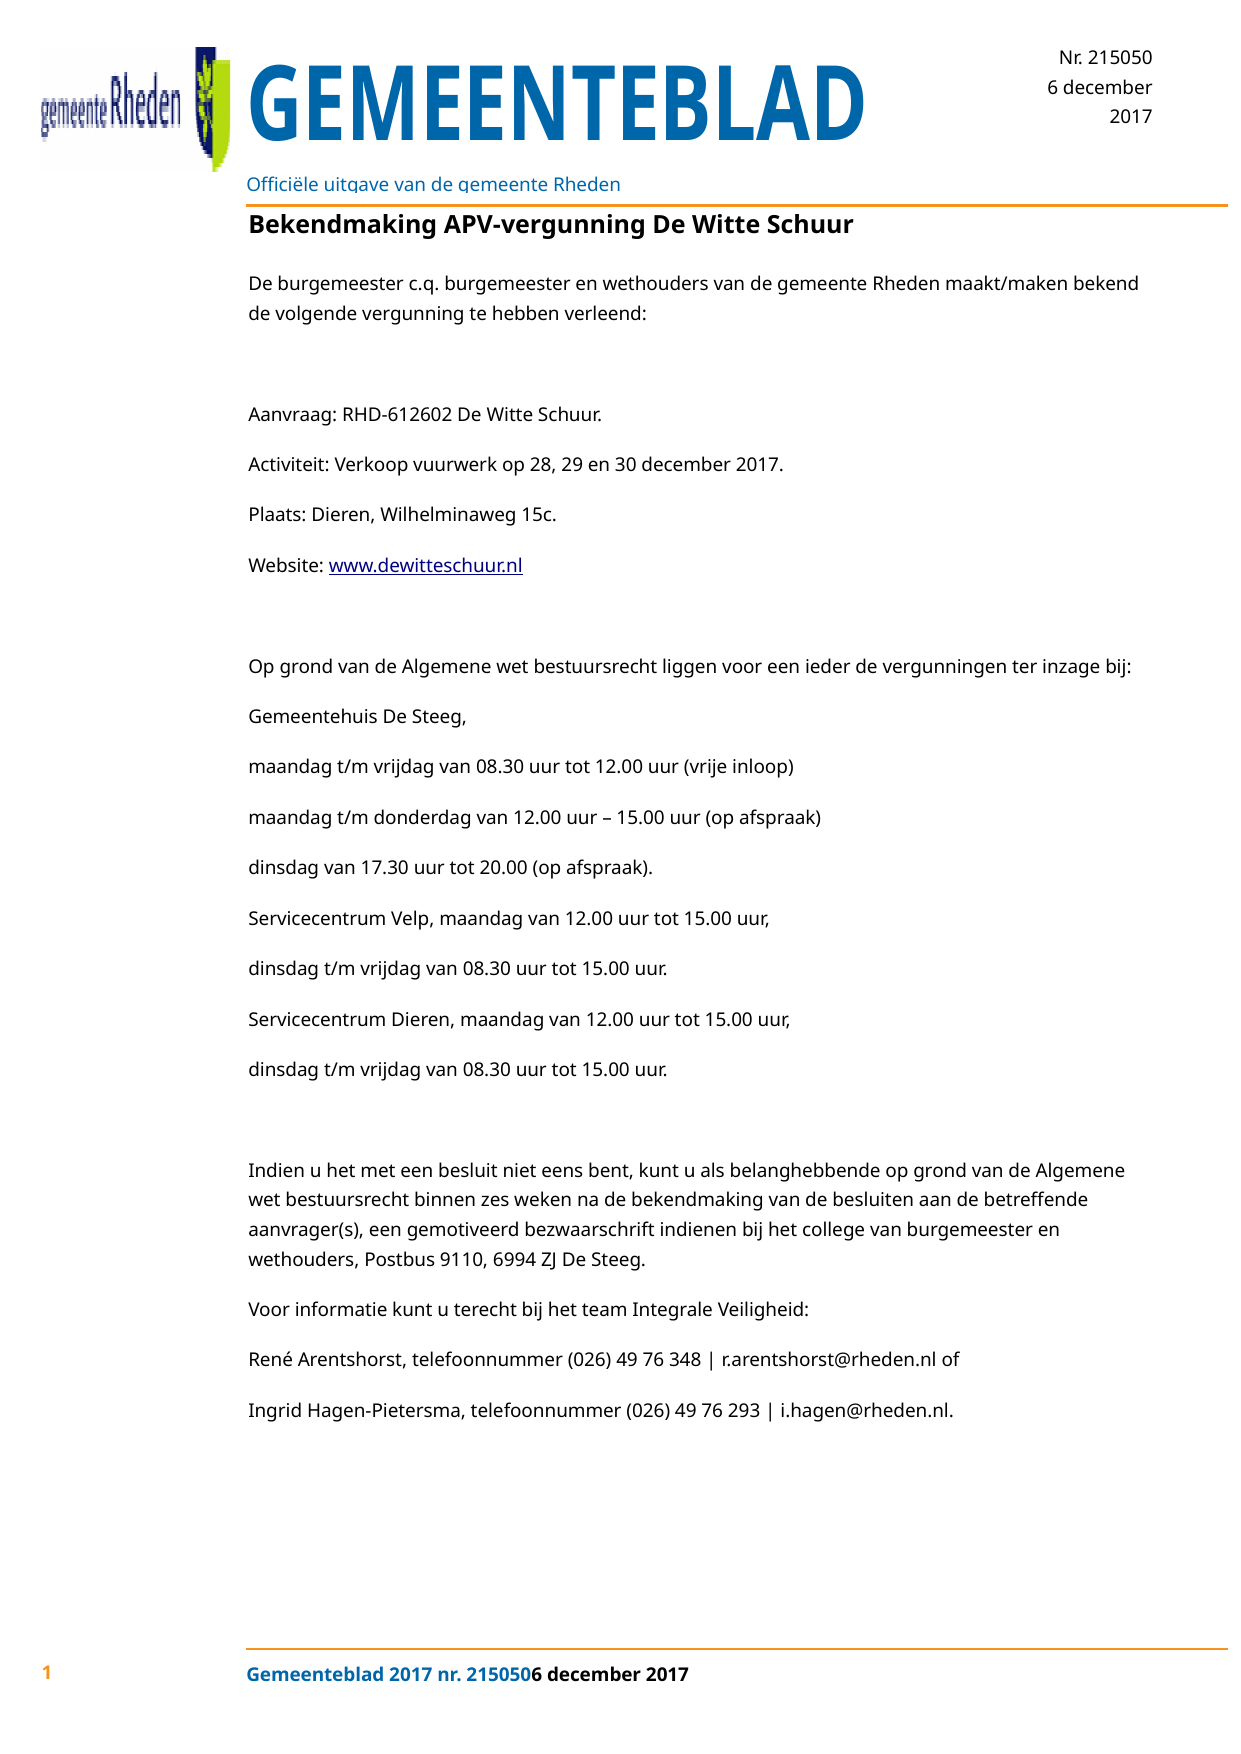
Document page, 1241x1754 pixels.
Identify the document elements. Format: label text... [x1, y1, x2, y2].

text maandag t/m vrijdag van 08.30 uur tot 12.00 uur (vrije inloop) [248, 754, 1152, 779]
text dinsdag t/m vrijdag van 08.30 uur tot 15.00 uur. [248, 1056, 1152, 1082]
text Activiteit: Verkoop vuurwerk op 28, 29 en 30 december 2017. [248, 451, 1152, 477]
text Indien u het met een besluit niet eens bent, kunt u als belanghebbende op grond van de Algemene wet bestuursrecht binnen zes weken na de bekendmaking van de besluiten aan de betreffende aanvrager(s), een gemotiveerd bezwaarschrift indienen bij het college van burgemeester en wethouders, Postbus 9110, 6994 ZJ De Steeg. [248, 1157, 1152, 1271]
text Servicecentrum Dieren, maandag van 12.00 uur tot 15.00 uur, [248, 1006, 1152, 1031]
text Gemeentehuis De Steeg, [248, 703, 1152, 729]
text Aanvraag: RHD-612602 De Witte Schuur. [248, 401, 1152, 426]
text Voor informatie kunt u terecht bij het team Integrale Veiligheid: [248, 1296, 1152, 1322]
text Op grond van de Algemene wet bestuursrecht liggen voor een ieder de vergunningen ter inzage bij: [248, 653, 1152, 678]
text Ingrid Hagen-Pietersma, telefoonnummer (026) 49 76 293 | i.hagen@rheden.nl. [248, 1397, 1152, 1423]
text Plaats: Dieren, Wilhelminaweg 15c. [248, 502, 1152, 527]
text dinsdag van 17.30 uur tot 20.00 (op afspraak). [248, 854, 1152, 880]
text Website: www.dewitteschuur.nl [248, 552, 1152, 578]
text De burgemeester c.q. burgemeester en wethouders van de gemeente Rheden maakt/maken bekend de volgende vergunning te hebben verleend: [248, 270, 1152, 326]
picture [41, 47, 231, 172]
text dinsdag t/m vrijdag van 08.30 uur tot 15.00 uur. [248, 955, 1152, 981]
text Bekendmaking APV-vergunning De Witte Schuur [248, 207, 1152, 241]
text Servicecentrum Velp, maandag van 12.00 uur tot 15.00 uur, [248, 905, 1152, 931]
text maandag t/m donderdag van 12.00 uur – 15.00 uur (op afspraak) [248, 804, 1152, 830]
text René Arentshorst, telefoonnummer (026) 49 76 348 | r.arentshorst@rheden.nl of [248, 1347, 1152, 1372]
